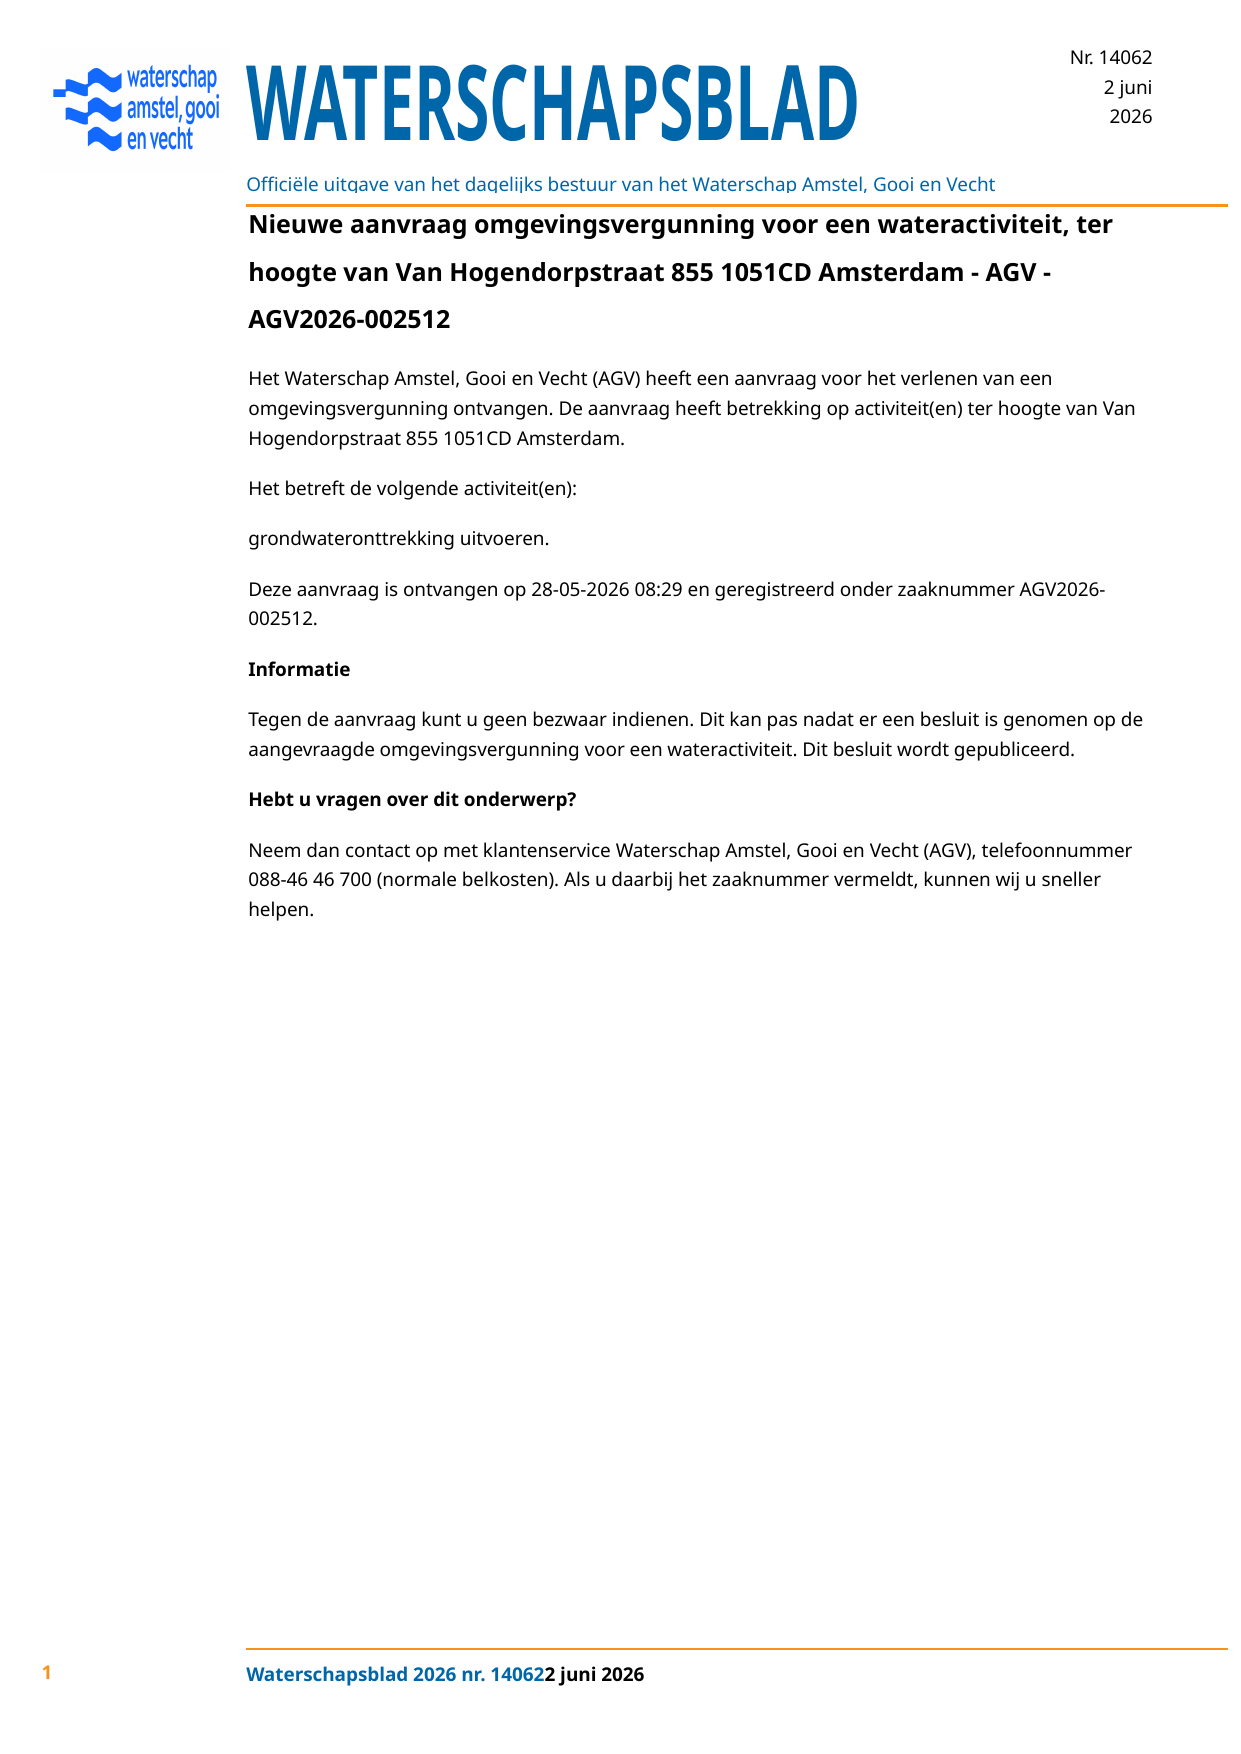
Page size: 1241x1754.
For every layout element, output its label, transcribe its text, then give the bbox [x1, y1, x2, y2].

text Neem dan contact op met klantenservice Waterschap Amstel, Gooi en Vecht (AGV), telefoonnummer 088-46 46 700 (normale belkosten). Als u daarbij het zaaknummer vermeldt, kunnen wij u sneller helpen. [248, 837, 1152, 922]
text grondwateronttrekking uitvoeren. [248, 526, 1152, 551]
text Het Waterschap Amstel, Gooi en Vecht (AGV) heeft een aanvraag voor het verlenen van een omgevingsvergunning ontvangen. De aanvraag heeft betrekking op activiteit(en) ter hoogte van Van Hogendorpstraat 855 1051CD Amsterdam. [248, 366, 1152, 450]
text Tegen de aanvraag kunt u geen bezwaar indienen. Dit kan pas nadat er een besluit is genomen op de aangevraagde omgevingsvergunning voor een wateractiviteit. Dit besluit wordt gepubliceerd. [248, 706, 1152, 762]
text Hebt u vragen over dit onderwerp? [248, 786, 1152, 812]
text Informatie [248, 656, 1152, 682]
text Het betreft de volgende activiteit(en): [248, 475, 1152, 501]
text Deze aanvraag is ontvangen op 28-05-2026 08:29 en geregistreerd onder zaaknummer AGV2026-002512. [248, 576, 1152, 631]
picture [41, 47, 231, 172]
text Nieuwe aanvraag omgevingsvergunning voor een wateractiviteit, ter hoogte van Van Hogendorpstraat 855 1051CD Amsterdam - AGV - AGV2026-002512 [248, 207, 1152, 336]
